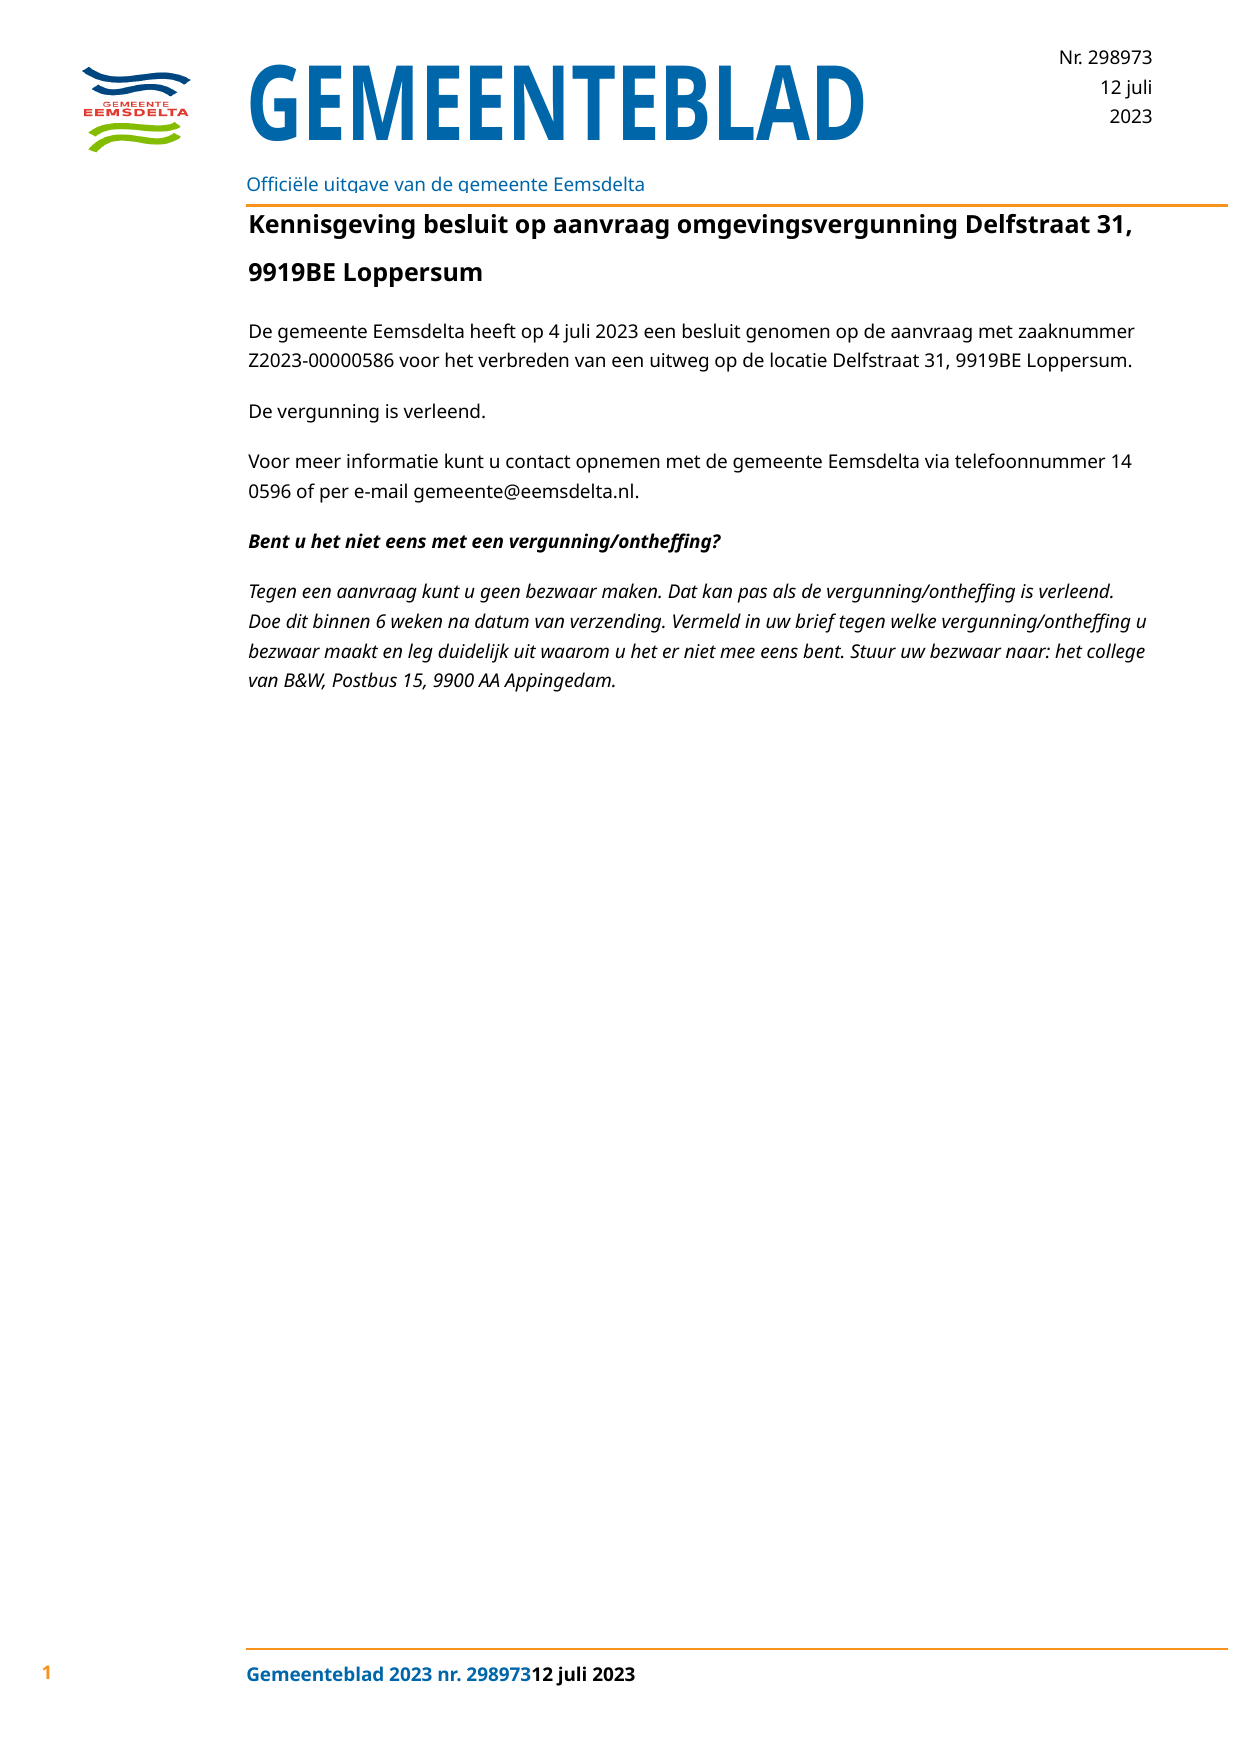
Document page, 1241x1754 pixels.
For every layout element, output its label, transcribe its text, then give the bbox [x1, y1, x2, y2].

text Tegen een aanvraag kunt u geen bezwaar maken. Dat kan pas als de vergunning/ontheffing is verleend. Doe dit binnen 6 weken na datum van verzending. Vermeld in uw brief tegen welke vergunning/ontheffing u bezwaar maakt en leg duidelijk uit waarom u het er niet mee eens bent. Stuur uw bezwaar naar: het college van B&W, Postbus 15, 9900 AA Appingedam. [248, 579, 1152, 693]
text De gemeente Eemsdelta heeft op 4 juli 2023 een besluit genomen op de aanvraag met zaaknummer Z2023-00000586 voor het verbreden van een uitweg op de locatie Delfstraat 31, 9919BE Loppersum. [248, 318, 1152, 373]
text Kennisgeving besluit op aanvraag omgevingsvergunning Delfstraat 31, 9919BE Loppersum [248, 207, 1152, 288]
picture [41, 47, 231, 172]
text Bent u het niet eens met een vergunning/ontheffing? [248, 528, 1152, 554]
text De vergunning is verleend. [248, 398, 1152, 424]
text Voor meer informatie kunt u contact opnemen met de gemeente Eemsdelta via telefoonnummer 14 0596 of per e-mail gemeente@eemsdelta.nl. [248, 448, 1152, 504]
